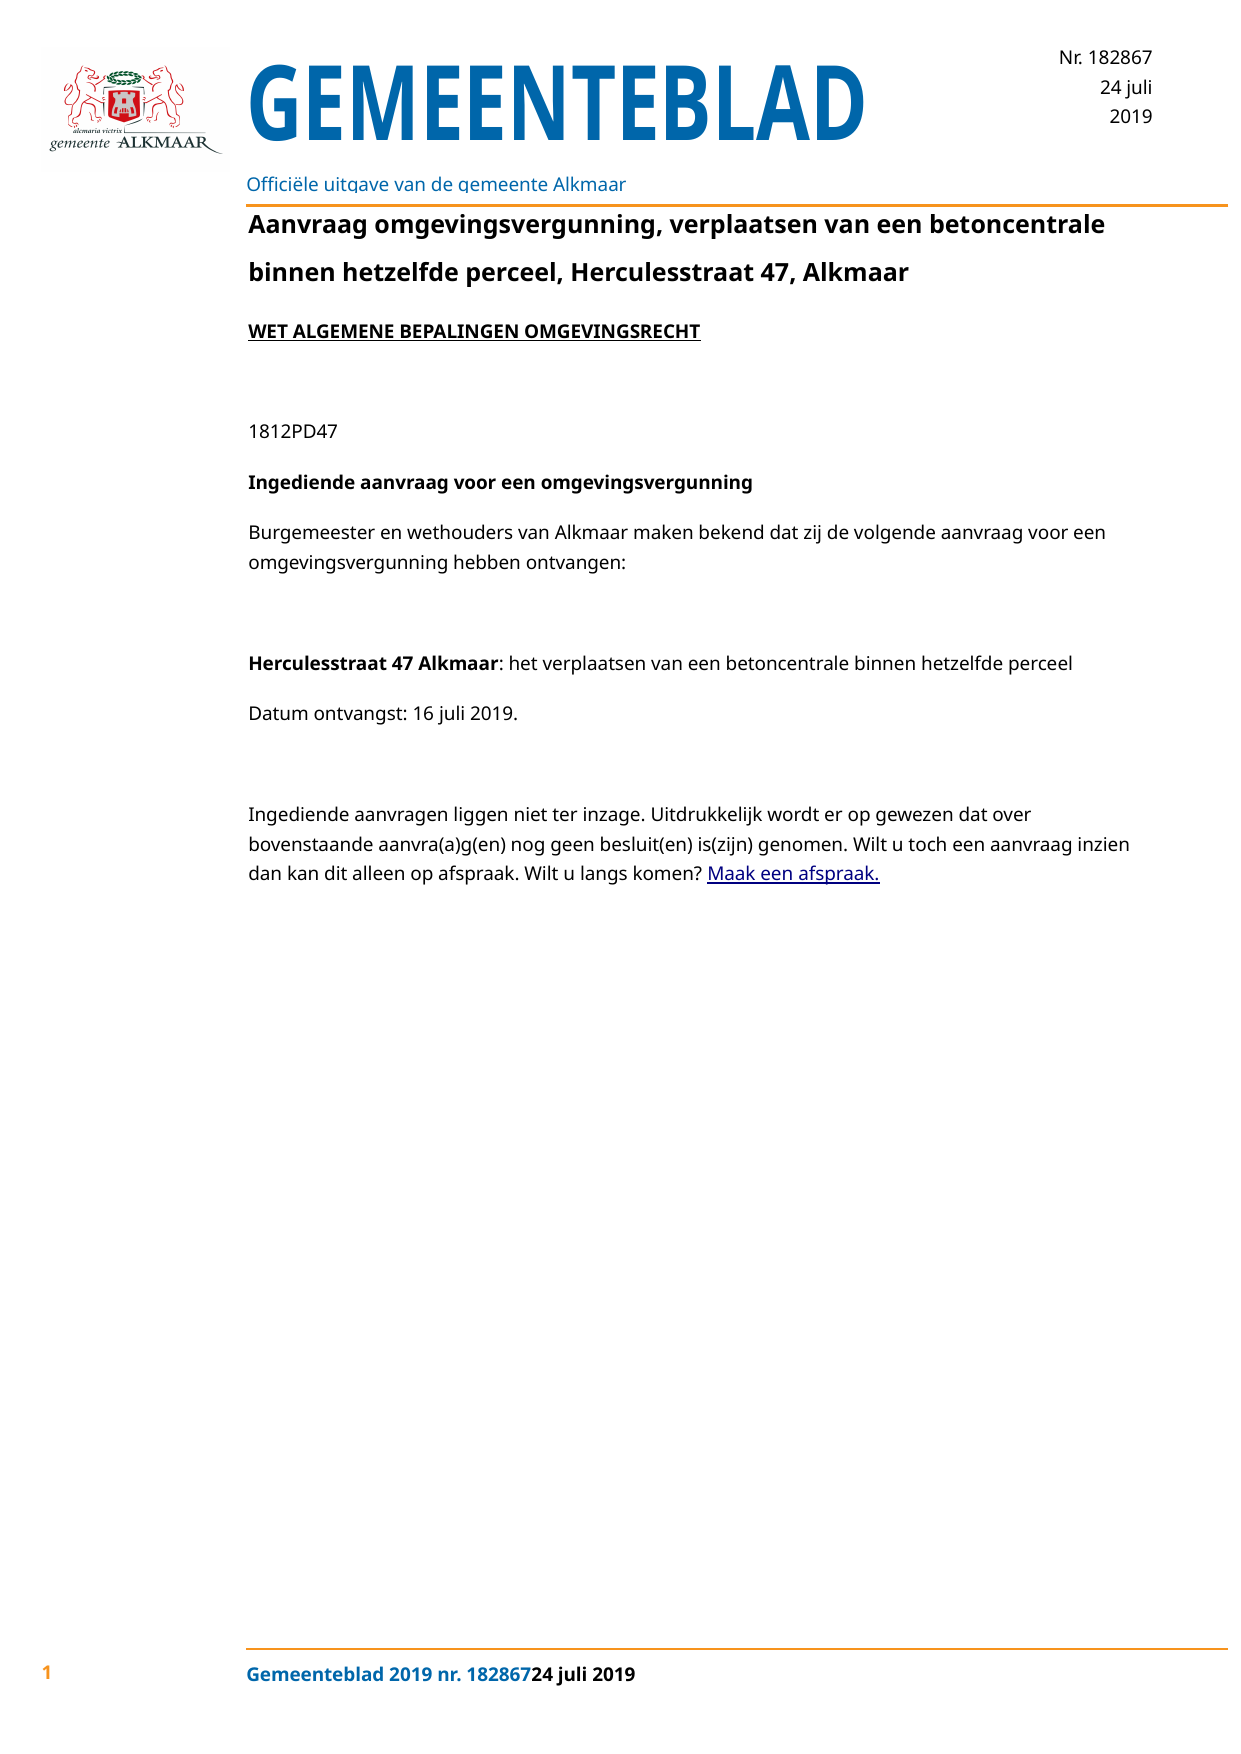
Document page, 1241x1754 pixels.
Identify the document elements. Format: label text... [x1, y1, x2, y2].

text Burgemeester en wethouders van Alkmaar maken bekend dat zij de volgende aanvraag voor een omgevingsvergunning hebben ontvangen: [248, 519, 1152, 575]
text Herculesstraat 47 Alkmaar: het verplaatsen van een betoncentrale binnen hetzelfde perceel [248, 650, 1152, 676]
text Ingediende aanvraag voor een omgevingsvergunning [248, 469, 1152, 495]
text WET ALGEMENE BEPALINGEN OMGEVINGSRECHT [248, 318, 1152, 344]
text Datum ontvangst: 16 juli 2019. [248, 700, 1152, 726]
text Ingediende aanvragen liggen niet ter inzage. Uitdrukkelijk wordt er op gewezen dat over bovenstaande aanvra(a)g(en) nog geen besluit(en) is(zijn) genomen. Wilt u toch een aanvraag inzien dan kan dit alleen op afspraak. Wilt u langs komen? Maak een afspraak. [248, 801, 1152, 886]
picture [41, 47, 231, 172]
text 1812PD47 [248, 419, 1152, 444]
text Aanvraag omgevingsvergunning, verplaatsen van een betoncentrale binnen hetzelfde perceel, Herculesstraat 47, Alkmaar [248, 207, 1152, 288]
